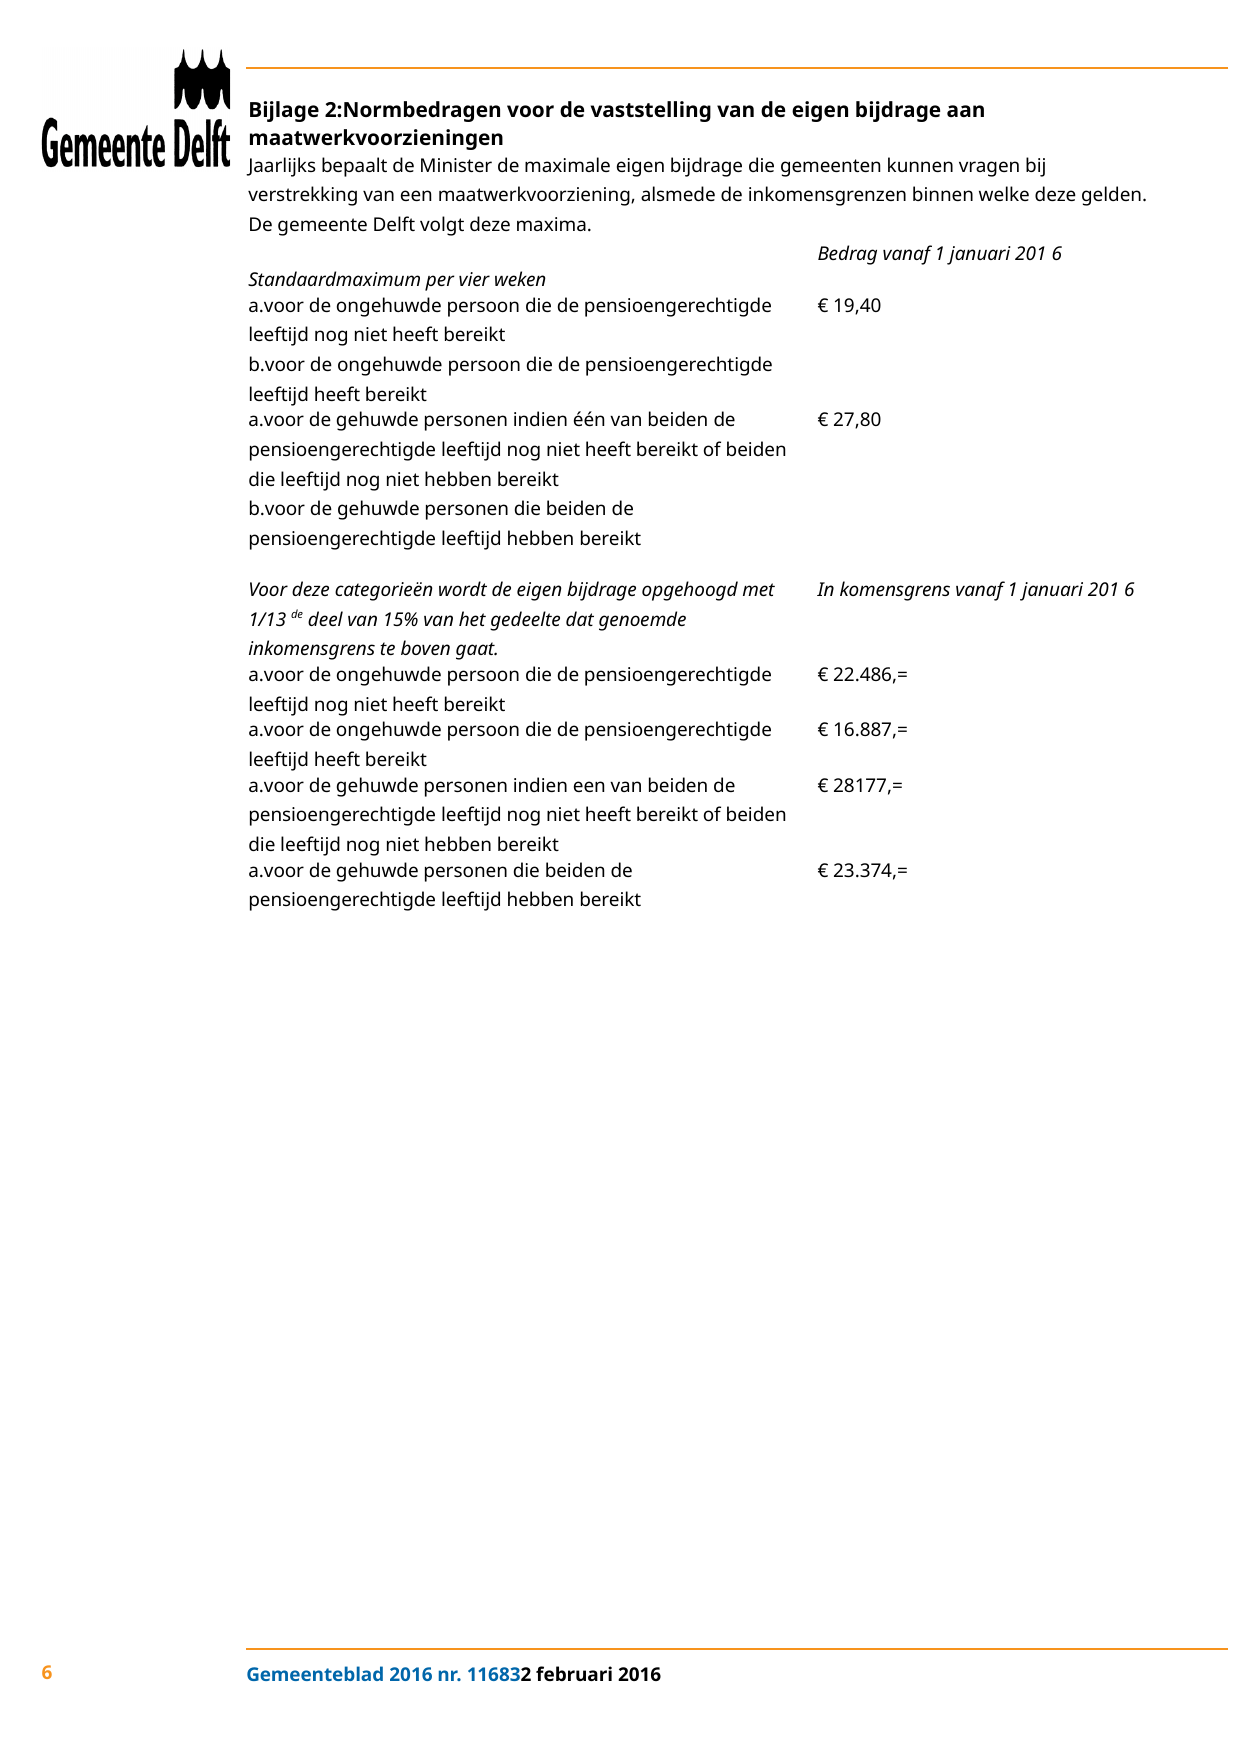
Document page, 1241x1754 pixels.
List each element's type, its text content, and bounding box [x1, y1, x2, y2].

picture [41, 47, 231, 172]
table_cell € 23.374,= [817, 857, 1152, 912]
table_header Bedrag vanaf 1 januari 201 6 [817, 241, 1152, 266]
table_cell a.voor de ongehuwde persoon die de pensioengerechtigde leeftijd heeft bereikt [248, 717, 817, 772]
table_cell a.voor de gehuwde personen indien één van beiden de pensioengerechtigde leeftijd nog niet heeft bereikt of beiden die leeftijd nog niet hebben bereikt b.voor de gehuwde personen die beiden de pensioengerechtigde leeftijd hebben bereikt [248, 407, 817, 551]
table_cell In komensgrens vanaf 1 januari 201 6 [817, 576, 1152, 661]
table_cell [817, 551, 1152, 576]
table_cell a.voor de ongehuwde persoon die de pensioengerechtigde leeftijd nog niet heeft bereikt [248, 661, 817, 717]
table_cell € 27,80 [817, 407, 1152, 551]
table_cell a.voor de ongehuwde persoon die de pensioengerechtigde leeftijd nog niet heeft bereikt b.voor de ongehuwde persoon die de pensioengerechtigde leeftijd heeft bereikt [248, 292, 817, 407]
text Bijlage 2:Normbedragen voor de vaststelling van de eigen bijdrage aan maatwerkvoorzieningen [248, 95, 1152, 152]
table_cell € 22.486,= [817, 661, 1152, 717]
table_cell [248, 551, 817, 576]
table_cell a.voor de gehuwde personen die beiden de pensioengerechtigde leeftijd hebben bereikt [248, 857, 817, 912]
table_cell a.voor de gehuwde personen indien een van beiden de pensioengerechtigde leeftijd nog niet heeft bereikt of beiden die leeftijd nog niet hebben bereikt [248, 772, 817, 857]
text Jaarlijks bepaalt de Minister de maximale eigen bijdrage die gemeenten kunnen vragen bij verstrekking van een maatwerkvoorziening, alsmede de inkomensgrenzen binnen welke deze gelden. De gemeente Delft volgt deze maxima. [248, 152, 1152, 237]
table_cell [817, 266, 1152, 292]
table_cell Voor deze categorieën wordt de eigen bijdrage opgehoogd met 1/13 de deel van 15% van het gedeelte dat genoemde inkomensgrens te boven gaat. [248, 576, 817, 661]
table_header [248, 241, 817, 266]
table_cell € 28177,= [817, 772, 1152, 857]
table_cell € 19,40 [817, 292, 1152, 407]
table_cell Standaardmaximum per vier weken [248, 266, 817, 292]
table_cell € 16.887,= [817, 717, 1152, 772]
